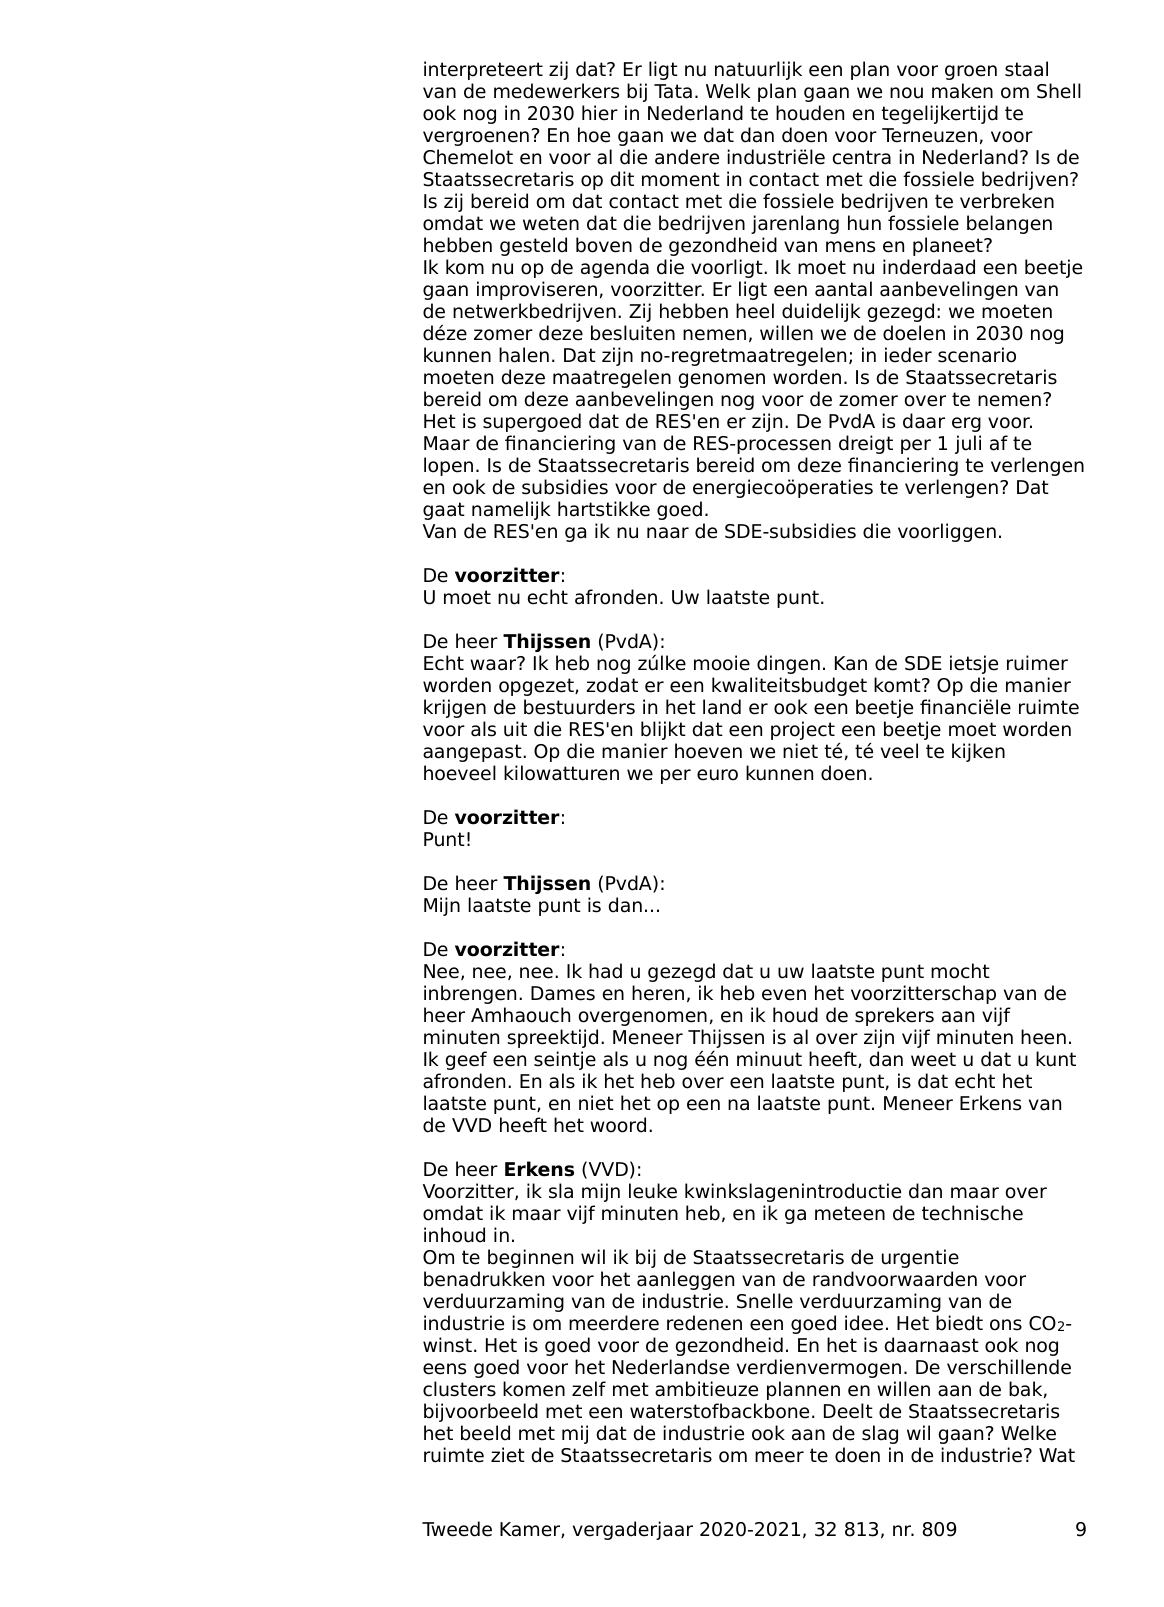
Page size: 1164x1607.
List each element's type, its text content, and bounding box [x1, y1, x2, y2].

text Echt waar? Ik heb nog zúlke mooie dingen. Kan de SDE ietsje ruimer worden opgezet, zodat er een kwaliteitsbudget komt? Op die manier krijgen de bestuurders in het land er ook een beetje financiële ruimte voor als uit die RES'en blijkt dat een project een beetje moet worden aangepast. Op die manier hoeven we niet té, té veel te kijken hoeveel kilowatturen we per euro kunnen doen. [422, 653, 1087, 785]
text Het is supergoed dat de RES'en er zijn. De PvdA is daar erg voor. Maar de financiering van de RES-processen dreigt per 1 juli af te lopen. Is de Staatssecretaris bereid om deze financiering te verlengen en ook de subsidies voor de energiecoöperaties te verlengen? Dat gaat namelijk hartstikke goed. [422, 411, 1087, 521]
text De heer Erkens (VVD): [422, 1159, 1087, 1181]
text Van de RES'en ga ik nu naar de SDE-subsidies die voorliggen. [422, 521, 1087, 543]
text Voorzitter, ik sla mijn leuke kwinkslagenintroductie dan maar over omdat ik maar vijf minuten heb, en ik ga meteen de technische inhoud in. [422, 1181, 1087, 1247]
text De voorzitter: [422, 565, 1087, 587]
text U moet nu echt afronden. Uw laatste punt. [422, 587, 1087, 609]
text De heer Thijssen (PvdA): [422, 631, 1087, 653]
text De heer Thijssen (PvdA): [422, 873, 1087, 895]
text Punt! [422, 829, 1087, 851]
text interpreteert zij dat? Er ligt nu natuurlijk een plan voor groen staal van de medewerkers bij Tata. Welk plan gaan we nou maken om Shell ook nog in 2030 hier in Nederland te houden en tegelijkertijd te vergroenen? En hoe gaan we dat dan doen voor Terneuzen, voor Chemelot en voor al die andere industriële centra in Nederland? Is de Staatssecretaris op dit moment in contact met die fossiele bedrijven? Is zij bereid om dat contact met die fossiele bedrijven te verbreken omdat we weten dat die bedrijven jarenlang hun fossiele belangen hebben gesteld boven de gezondheid van mens en planeet? [422, 59, 1087, 257]
text Nee, nee, nee. Ik had u gezegd dat u uw laatste punt mocht inbrengen. Dames en heren, ik heb even het voorzitterschap van de heer Amhaouch overgenomen, en ik houd de sprekers aan vijf minuten spreektijd. Meneer Thijssen is al over zijn vijf minuten heen. Ik geef een seintje als u nog één minuut heeft, dan weet u dat u kunt afronden. En als ik het heb over een laatste punt, is dat echt het laatste punt, en niet het op een na laatste punt. Meneer Erkens van de VVD heeft het woord. [422, 961, 1087, 1137]
text De voorzitter: [422, 939, 1087, 961]
text De voorzitter: [422, 807, 1087, 829]
text Mijn laatste punt is dan... [422, 895, 1087, 917]
text Om te beginnen wil ik bij de Staatssecretaris de urgentie benadrukken voor het aanleggen van de randvoorwaarden voor verduurzaming van de industrie. Snelle verduurzaming van de industrie is om meerdere redenen een goed idee. Het biedt ons CO2-winst. Het is goed voor de gezondheid. En het is daarnaast ook nog eens goed voor het Nederlandse verdienvermogen. De verschillende clusters komen zelf met ambitieuze plannen en willen aan de bak, bijvoorbeeld met een waterstofbackbone. Deelt de Staatssecretaris het beeld met mij dat de industrie ook aan de slag wil gaan? Welke ruimte ziet de Staatssecretaris om meer te doen in de industrie? Wat [422, 1247, 1087, 1467]
text Ik kom nu op de agenda die voorligt. Ik moet nu inderdaad een beetje gaan improviseren, voorzitter. Er ligt een aantal aanbevelingen van de netwerkbedrijven. Zij hebben heel duidelijk gezegd: we moeten déze zomer deze besluiten nemen, willen we de doelen in 2030 nog kunnen halen. Dat zijn no-regretmaatregelen; in ieder scenario moeten deze maatregelen genomen worden. Is de Staatssecretaris bereid om deze aanbevelingen nog voor de zomer over te nemen? [422, 257, 1087, 411]
